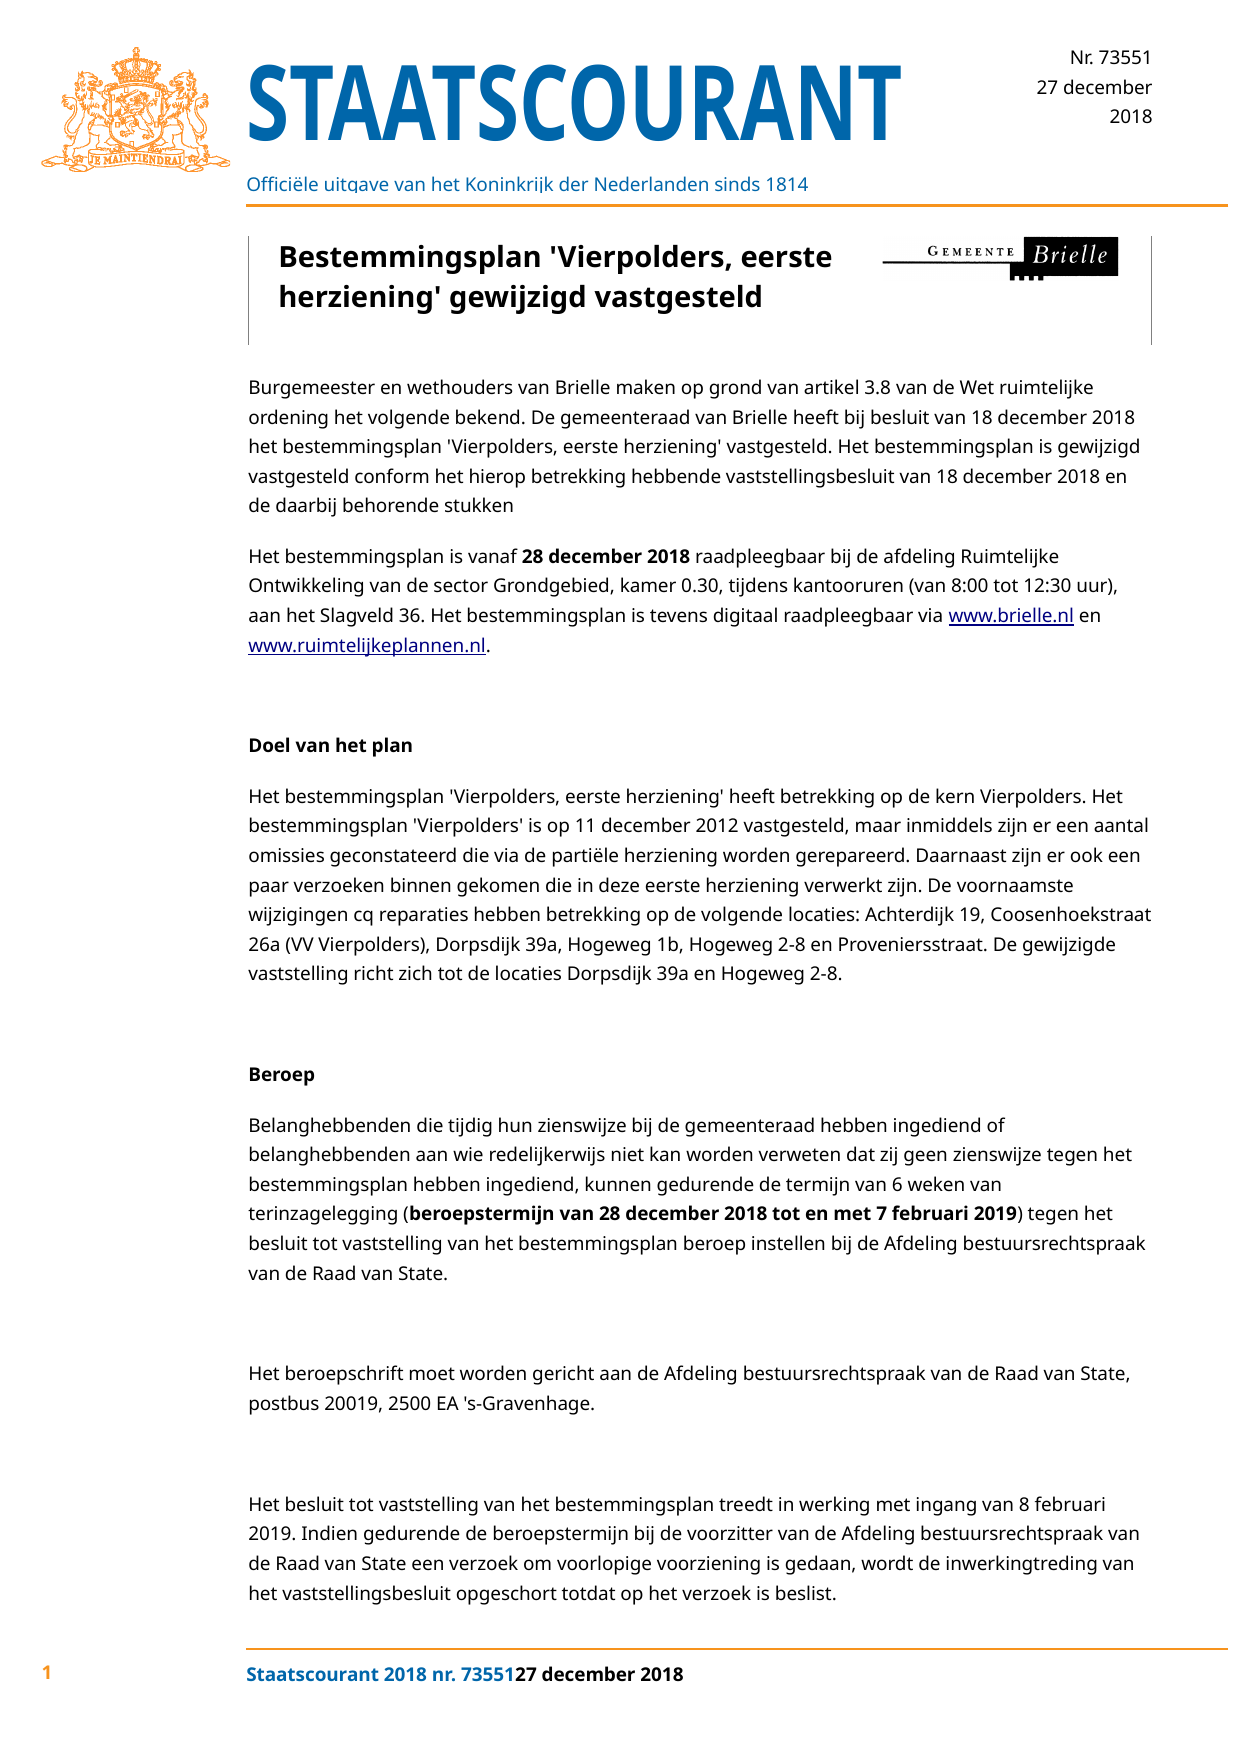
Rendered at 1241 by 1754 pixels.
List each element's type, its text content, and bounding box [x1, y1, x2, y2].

text Belanghebbenden die tijdig hun zienswijze bij de gemeenteraad hebben ingediend of belanghebbenden aan wie redelijkerwijs niet kan worden verweten dat zij geen zienswijze tegen het bestemmingsplan hebben ingediend, kunnen gedurende de termijn van 6 weken van terinzagelegging (beroepstermijn van 28 december 2018 tot en met 7 februari 2019) tegen het besluit tot vaststelling van het bestemmingsplan beroep instellen bij de Afdeling bestuursrechtspraak van de Raad van State. [248, 1112, 1152, 1285]
table_header Bestemmingsplan 'Vierpolders, eerste herziening' gewijzigd vastgesteld [249, 236, 850, 345]
text Beroep [248, 1061, 1152, 1087]
text Doel van het plan [248, 733, 1152, 758]
text Het bestemmingsplan 'Vierpolders, eerste herziening' heeft betrekking op de kern Vierpolders. Het bestemmingsplan 'Vierpolders' is op 11 december 2012 vastgesteld, maar inmiddels zijn er een aantal omissies geconstateerd die via de partiële herziening worden gerepareerd. Daarnaast zijn er ook een paar verzoeken binnen gekomen die in deze eerste herziening verwerkt zijn. De voornaamste wijzigingen cq reparaties hebben betrekking op de volgende locaties: Achterdijk 19, Coosenhoekstraat 26a (VV Vierpolders), Dorpsdijk 39a, Hogeweg 1b, Hogeweg 2-8 en Proveniersstraat. De gewijzigde vaststelling richt zich tot de locaties Dorpsdijk 39a en Hogeweg 2-8. [248, 783, 1152, 986]
picture [882, 236, 1119, 281]
picture [41, 47, 231, 172]
text Burgemeester en wethouders van Brielle maken op grond van artikel 3.8 van de Wet ruimtelijke ordening het volgende bekend. De gemeenteraad van Brielle heeft bij besluit van 18 december 2018 het bestemmingsplan 'Vierpolders, eerste herziening' vastgesteld. Het bestemmingsplan is gewijzigd vastgesteld conform het hierop betrekking hebbende vaststellingsbesluit van 18 december 2018 en de daarbij behorende stukken [248, 374, 1152, 518]
text Het beroepschrift moet worden gericht aan de Afdeling bestuursrechtspraak van de Raad van State, postbus 20019, 2500 EA 's-Gravenhage. [248, 1361, 1152, 1416]
text Het besluit tot vaststelling van het bestemmingsplan treedt in werking met ingang van 8 februari 2019. Indien gedurende de beroepstermijn bij de voorzitter van de Afdeling bestuursrechtspraak van de Raad van State een verzoek om voorlopige voorziening is gedaan, wordt de inwerkingtreding van het vaststellingsbesluit opgeschort totdat op het verzoek is beslist. [248, 1491, 1152, 1605]
text Het bestemmingsplan is vanaf 28 december 2018 raadpleegbaar bij de afdeling Ruimtelijke Ontwikkeling van de sector Grondgebied, kamer 0.30, tijdens kantooruren (van 8:00 tot 12:30 uur), aan het Slagveld 36. Het bestemmingsplan is tevens digitaal raadpleegbaar via www.brielle.nl en www.ruimtelijkeplannen.nl. [248, 543, 1152, 657]
table_header [850, 236, 1151, 345]
